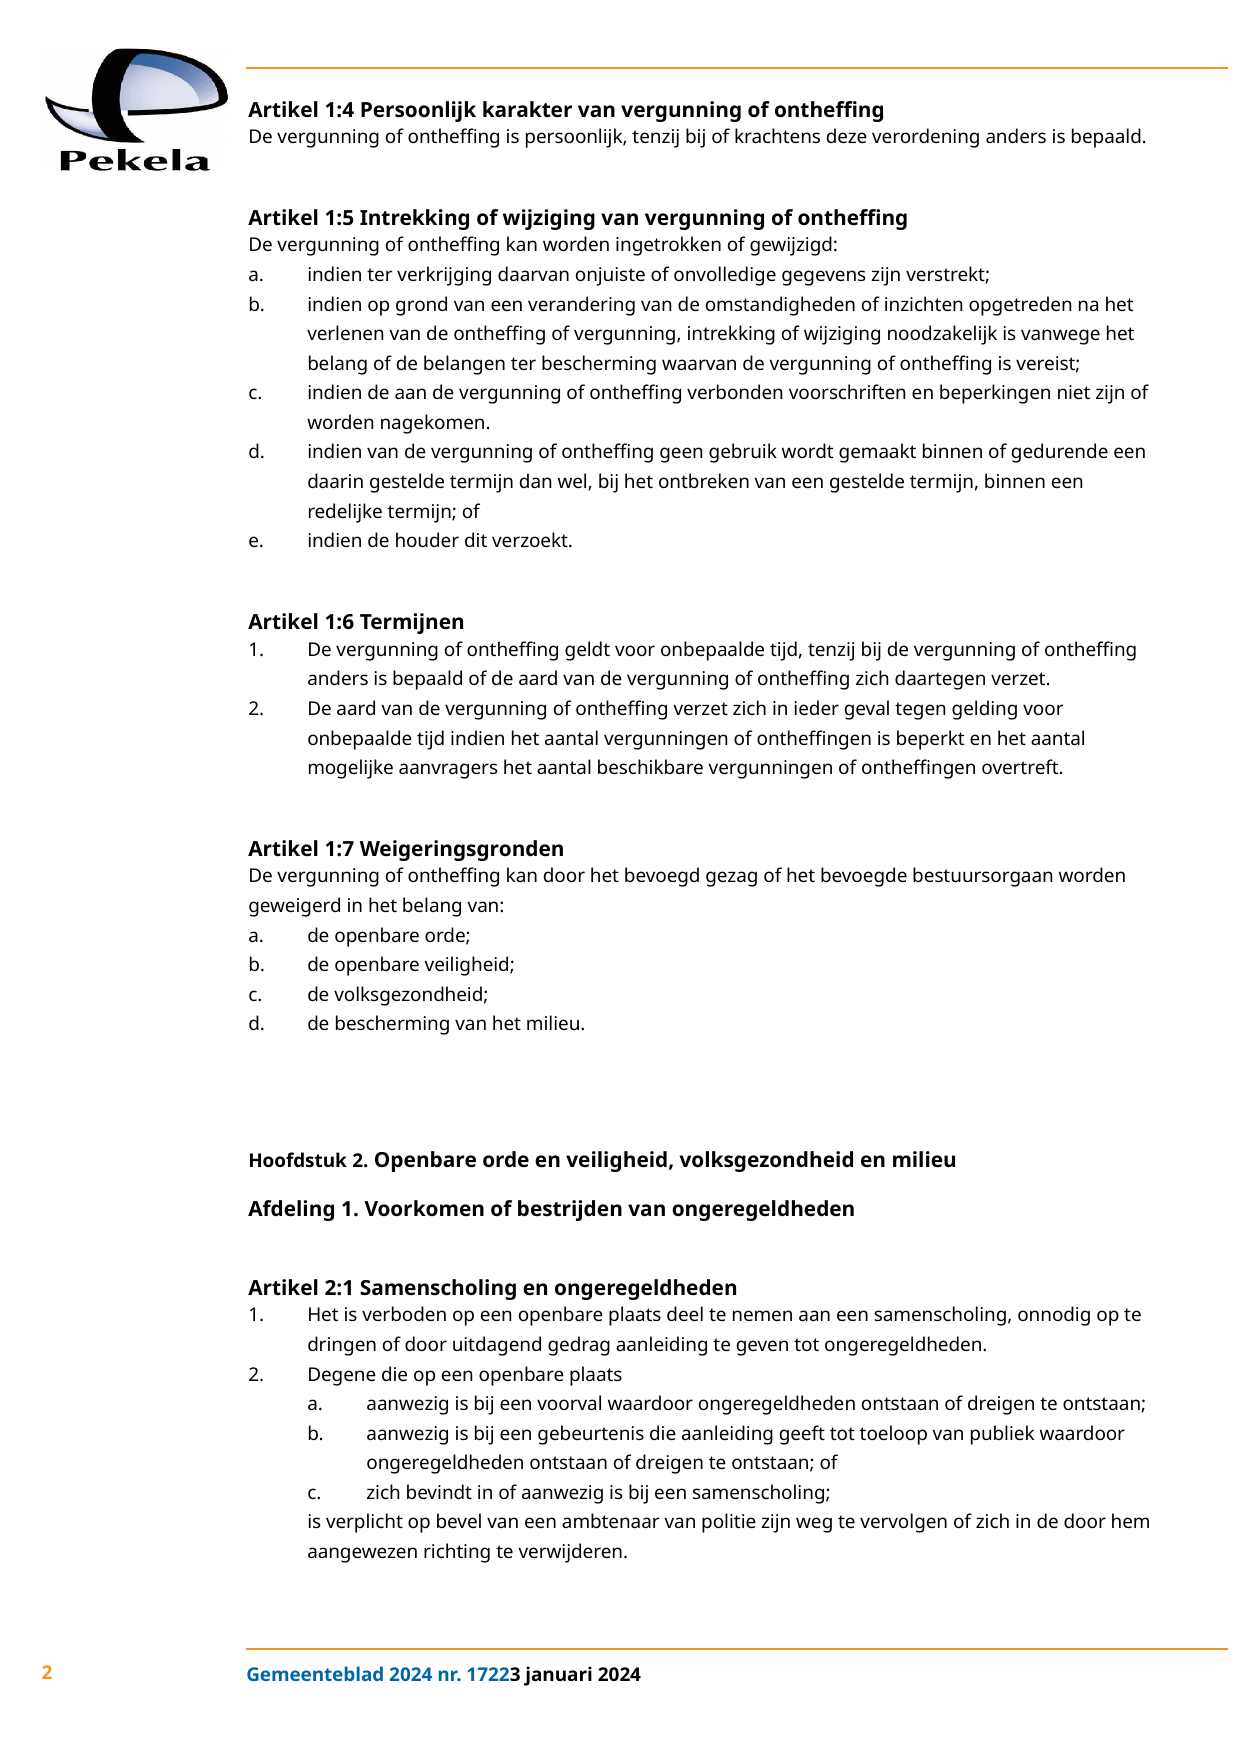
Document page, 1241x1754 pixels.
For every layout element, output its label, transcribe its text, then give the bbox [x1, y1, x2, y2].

list de volksgezondheid; [248, 981, 1152, 1007]
list De vergunning of ontheffing geldt voor onbepaalde tijd, tenzij bij de vergunning of ontheffing anders is bepaald of de aard van de vergunning of ontheffing zich daartegen verzet. [248, 636, 1152, 691]
text Hoofdstuk 2. Openbare orde en veiligheid, volksgezondheid en milieu [248, 1145, 1152, 1173]
text Artikel 1:7 Weigeringsgronden [248, 834, 1152, 863]
list de openbare veiligheid; [248, 951, 1152, 977]
list aanwezig is bij een gebeurtenis die aanleiding geeft tot toeloop van publiek waardoor ongeregeldheden ontstaan of dreigen te ontstaan; of [307, 1420, 1152, 1475]
list is verplicht op bevel van een ambtenaar van politie zijn weg te vervolgen of zich in de door hem aangewezen richting te verwijderen. [248, 1509, 1152, 1564]
list indien van de vergunning of ontheffing geen gebruik wordt gemaakt binnen of gedurende een daarin gestelde termijn dan wel, bij het ontbreken van een gestelde termijn, binnen een redelijke termijn; of [248, 439, 1152, 524]
picture [41, 47, 231, 172]
list de openbare orde; [248, 922, 1152, 948]
list aanwezig is bij een voorval waardoor ongeregeldheden ontstaan of dreigen te ontstaan; [307, 1390, 1152, 1416]
text De vergunning of ontheffing kan worden ingetrokken of gewijzigd: [248, 232, 1152, 257]
text De vergunning of ontheffing kan door het bevoegd gezag of het bevoegde bestuursorgaan worden geweigerd in het belang van: [248, 863, 1152, 918]
list Het is verboden op een openbare plaats deel te nemen aan een samenscholing, onnodig op te dringen of door uitdagend gedrag aanleiding te geven tot ongeregeldheden. [248, 1302, 1152, 1357]
text Artikel 1:6 Termijnen [248, 607, 1152, 636]
text Afdeling 1. Voorkomen of bestrijden van ongeregeldheden [248, 1194, 1152, 1223]
list de bescherming van het milieu. [248, 1011, 1152, 1036]
list indien op grond van een verandering van de omstandigheden of inzichten opgetreden na het verlenen van de ontheffing of vergunning, intrekking of wijziging noodzakelijk is vanwege het belang of de belangen ter bescherming waarvan de vergunning of ontheffing is vereist; [248, 291, 1152, 376]
text Artikel 1:4 Persoonlijk karakter van vergunning of ontheffing [248, 95, 1152, 123]
list zich bevindt in of aanwezig is bij een samenscholing; [307, 1479, 1152, 1505]
list indien ter verkrijging daarvan onjuiste of onvolledige gegevens zijn verstrekt; [248, 261, 1152, 287]
list De aard van de vergunning of ontheffing verzet zich in ieder geval tegen gelding voor onbepaalde tijd indien het aantal vergunningen of ontheffingen is beperkt en het aantal mogelijke aanvragers het aantal beschikbare vergunningen of ontheffingen overtreft. [248, 695, 1152, 780]
list Degene die op een openbare plaats [248, 1361, 1152, 1386]
text Artikel 1:5 Intrekking of wijziging van vergunning of ontheffing [248, 203, 1152, 232]
text Artikel 2:1 Samenscholing en ongeregeldheden [248, 1273, 1152, 1302]
text De vergunning of ontheffing is persoonlijk, tenzij bij of krachtens deze verordening anders is bepaald. [248, 123, 1152, 149]
list indien de houder dit verzoekt. [248, 527, 1152, 553]
list indien de aan de vergunning of ontheffing verbonden voorschriften en beperkingen niet zijn of worden nagekomen. [248, 379, 1152, 435]
